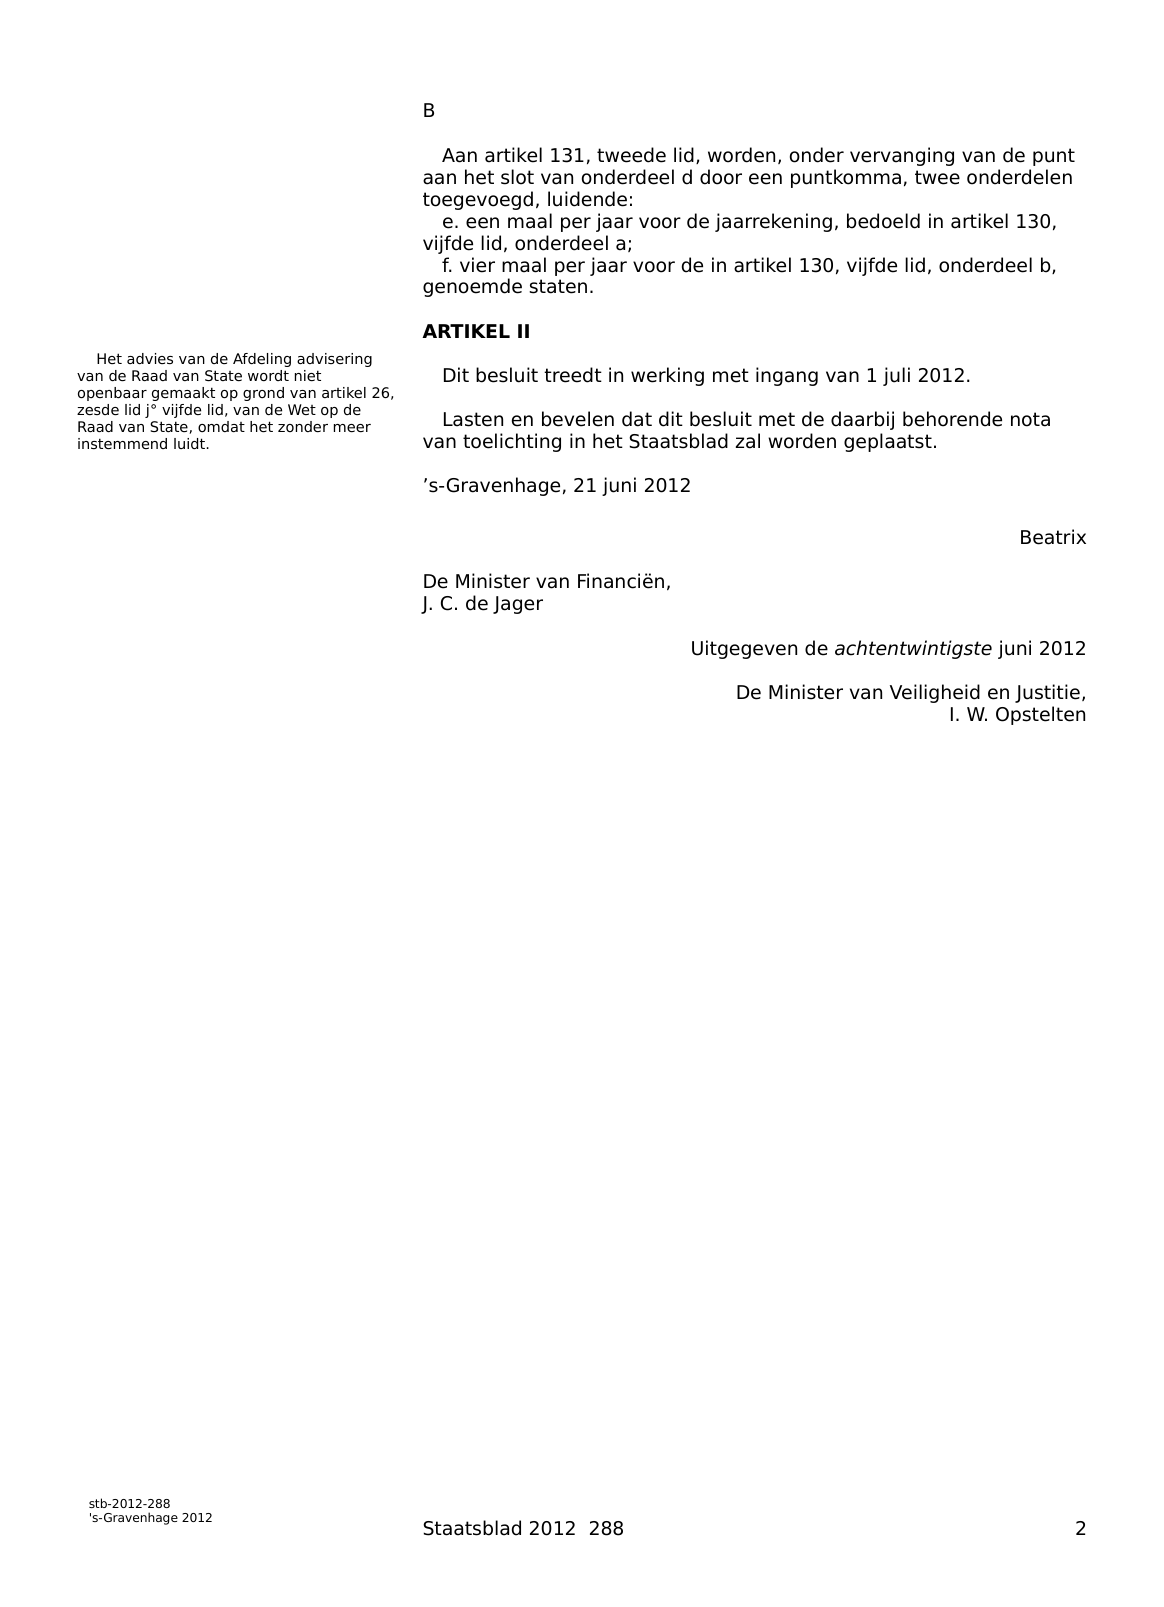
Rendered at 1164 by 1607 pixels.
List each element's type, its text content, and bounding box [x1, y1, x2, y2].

text De Minister van Financiën, J. C. de Jager [422, 571, 1087, 615]
text Beatrix [422, 527, 1087, 549]
text Uitgegeven de achtentwintigste juni 2012 [422, 637, 1087, 659]
text stb-2012-288 [88, 1497, 323, 1511]
text Lasten en bevelen dat dit besluit met de daarbij behorende nota van toelichting in het Staatsblad zal worden geplaatst. [422, 409, 1087, 453]
text Dit besluit treedt in werking met ingang van 1 juli 2012. [422, 365, 1087, 387]
text De Minister van Veiligheid en Justitie, I. W. Opstelten [422, 682, 1087, 726]
text Aan artikel 131, tweede lid, worden, onder vervanging van de punt aan het slot van onderdeel d door een puntkomma, twee onderdelen toegevoegd, luidende: [422, 144, 1087, 211]
text f. vier maal per jaar voor de in artikel 130, vijfde lid, onderdeel b, genoemde staten. [422, 254, 1087, 298]
text ’s-Gravenhage, 21 juni 2012 [422, 475, 1087, 497]
subtitle ARTIKEL II [422, 321, 1087, 343]
text B [422, 100, 1087, 122]
text 's-Gravenhage 2012 [88, 1511, 323, 1525]
text Het advies van de Afdeling advisering van de Raad van State wordt niet openbaar gemaakt op grond van artikel 26, zesde lid j° vijfde lid, van de Wet op de Raad van State, omdat het zonder meer instemmend luidt. [77, 351, 396, 453]
text e. een maal per jaar voor de jaarrekening, bedoeld in artikel 130, vijfde lid, onderdeel a; [422, 211, 1087, 254]
